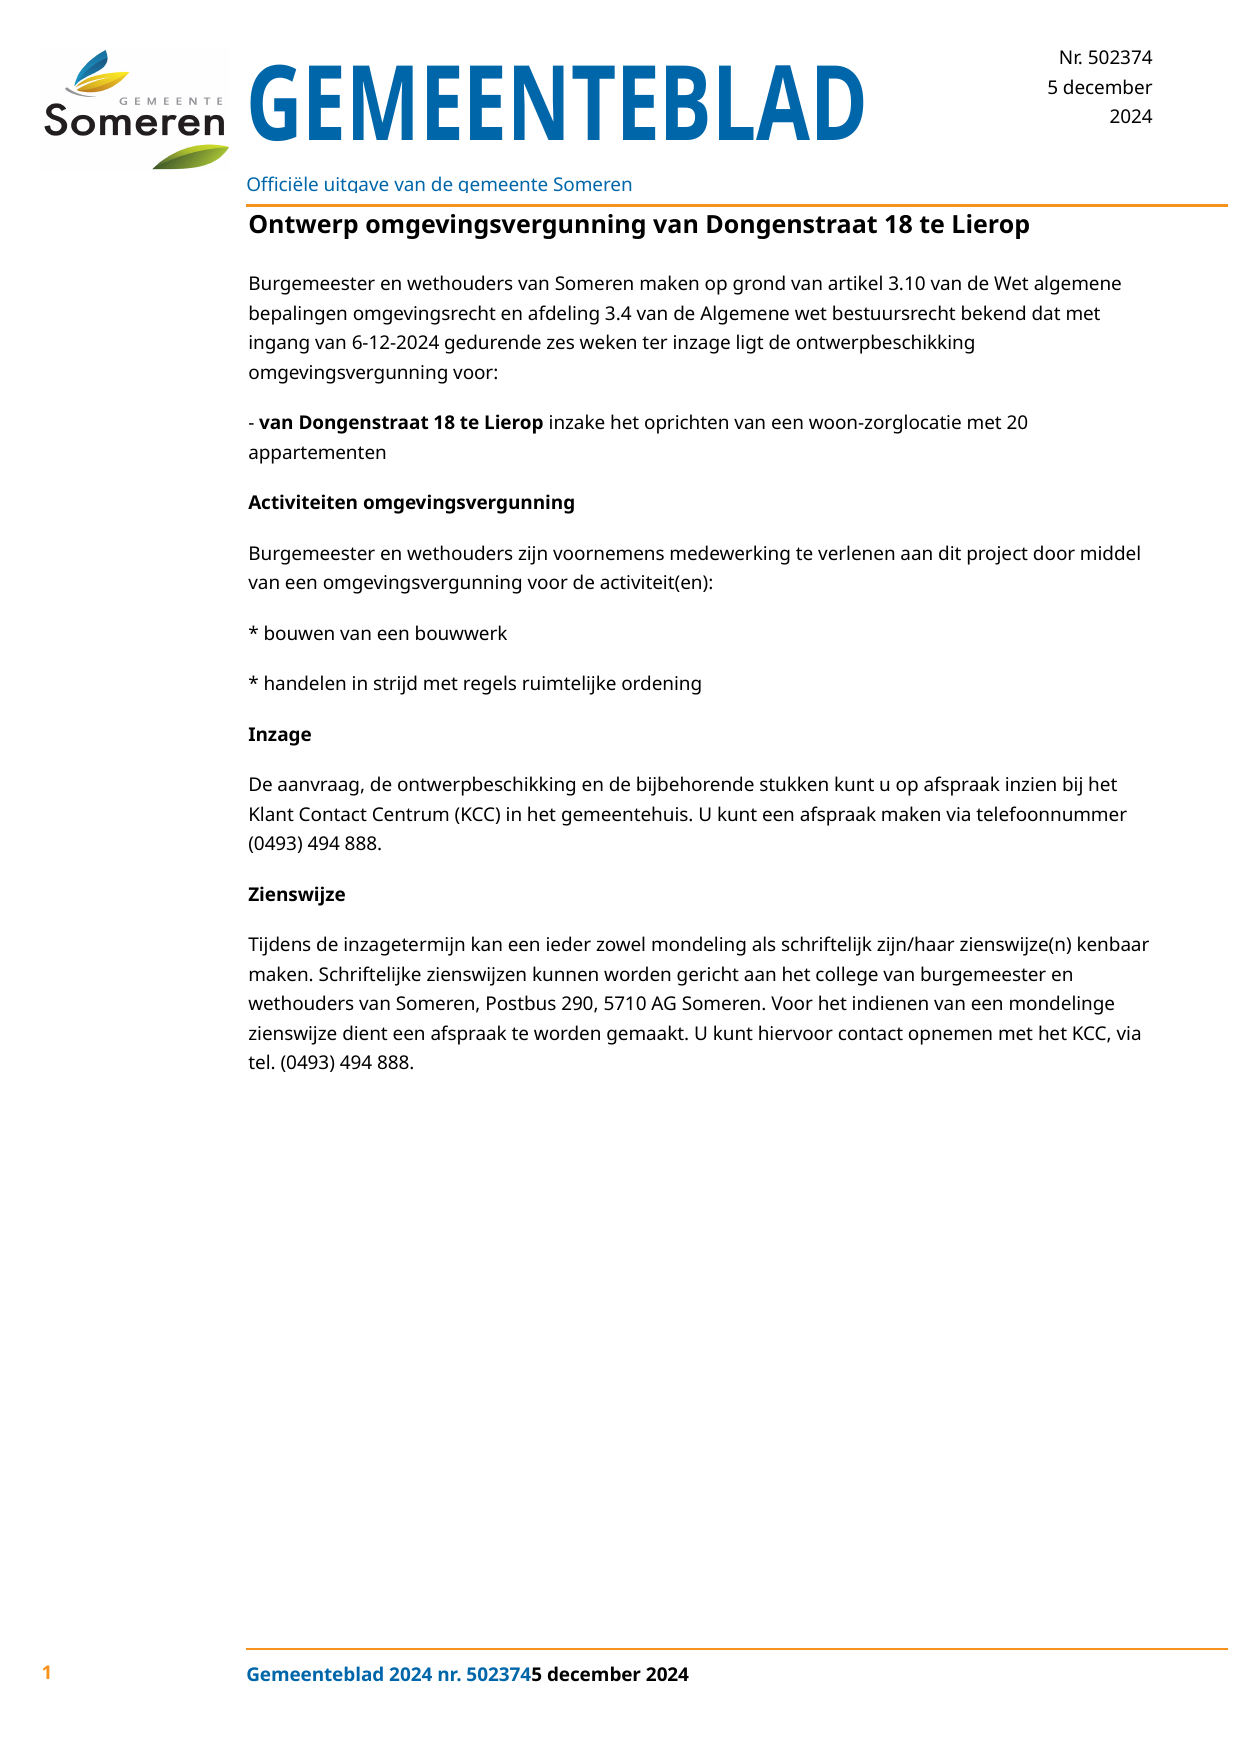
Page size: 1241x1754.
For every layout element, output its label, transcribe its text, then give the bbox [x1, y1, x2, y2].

text Burgemeester en wethouders van Someren maken op grond van artikel 3.10 van de Wet algemene bepalingen omgevingsrecht en afdeling 3.4 van de Algemene wet bestuursrecht bekend dat met ingang van 6-12-2024 gedurende zes weken ter inzage ligt de ontwerpbeschikking omgevingsvergunning voor: [248, 270, 1152, 385]
text Inzage [248, 721, 1152, 746]
text Ontwerp omgevingsvergunning van Dongenstraat 18 te Lierop [248, 207, 1152, 241]
picture [41, 47, 231, 172]
text Activiteiten omgevingsvergunning [248, 489, 1152, 515]
text * handelen in strijd met regels ruimtelijke ordening [248, 670, 1152, 696]
text De aanvraag, de ontwerpbeschikking en de bijbehorende stukken kunt u op afspraak inzien bij het Klant Contact Centrum (KCC) in het gemeentehuis. U kunt een afspraak maken via telefoonnummer (0493) 494 888. [248, 771, 1152, 856]
text Zienswijze [248, 881, 1152, 906]
text Burgemeester en wethouders zijn voornemens medewerking te verlenen aan dit project door middel van een omgevingsvergunning voor de activiteit(en): [248, 540, 1152, 595]
text - van Dongenstraat 18 te Lierop inzake het oprichten van een woon-zorglocatie met 20 appartementen [248, 409, 1152, 465]
text * bouwen van een bouwwerk [248, 620, 1152, 646]
text Tijdens de inzagetermijn kan een ieder zowel mondeling als schriftelijk zijn/haar zienswijze(n) kenbaar maken. Schriftelijke zienswijzen kunnen worden gericht aan het college van burgemeester en wethouders van Someren, Postbus 290, 5710 AG Someren. Voor het indienen van een mondelinge zienswijze dient een afspraak te worden gemaakt. U kunt hiervoor contact opnemen met het KCC, via tel. (0493) 494 888. [248, 931, 1152, 1075]
